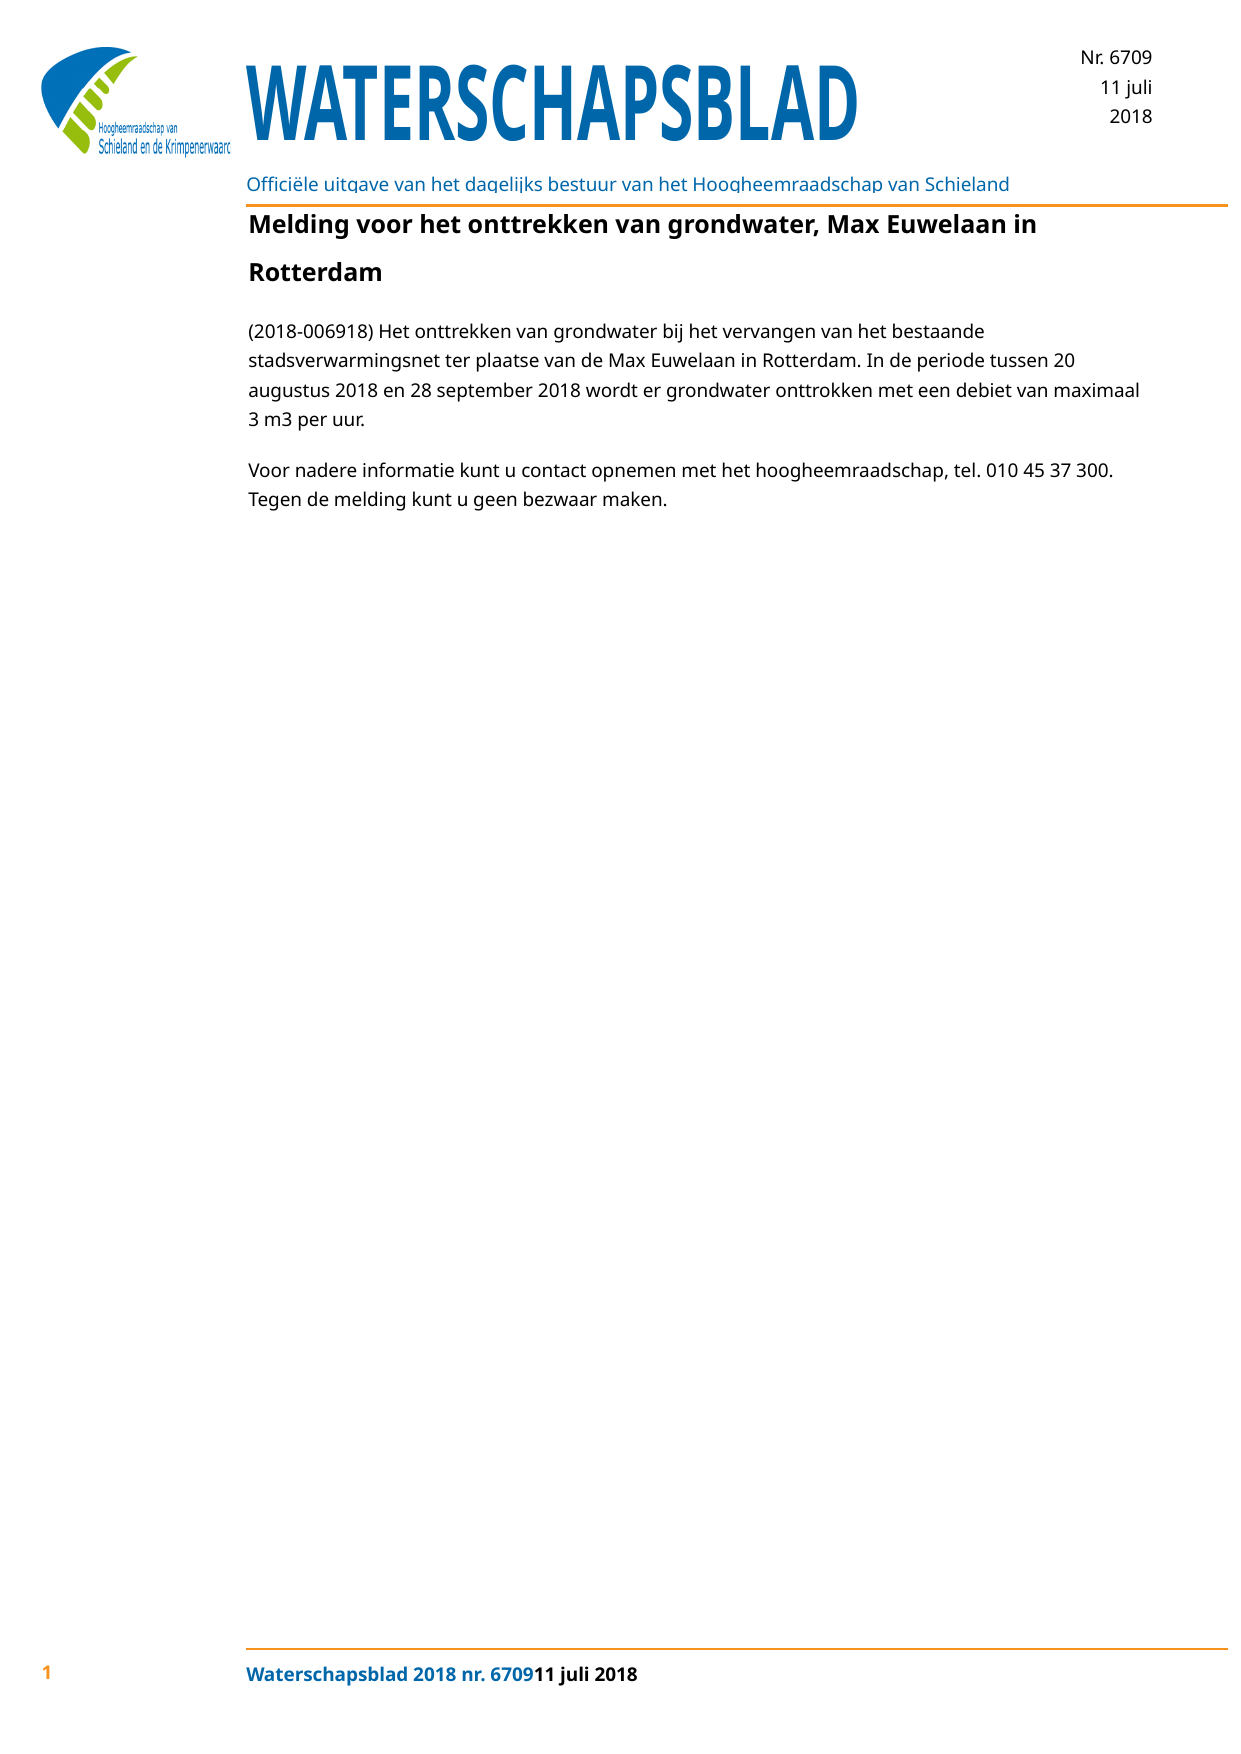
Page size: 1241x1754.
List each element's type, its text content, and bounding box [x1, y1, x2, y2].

text Melding voor het onttrekken van grondwater, Max Euwelaan in Rotterdam [248, 207, 1152, 288]
text Voor nadere informatie kunt u contact opnemen met het hoogheemraadschap, tel. 010 45 37 300. Tegen de melding kunt u geen bezwaar maken. [248, 457, 1152, 512]
text (2018-006918) Het onttrekken van grondwater bij het vervangen van het bestaande stadsverwarmingsnet ter plaatse van de Max Euwelaan in Rotterdam. In de periode tussen 20 augustus 2018 en 28 september 2018 wordt er grondwater onttrokken met een debiet van maximaal 3 m3 per uur. [248, 318, 1152, 432]
picture [41, 47, 231, 172]
